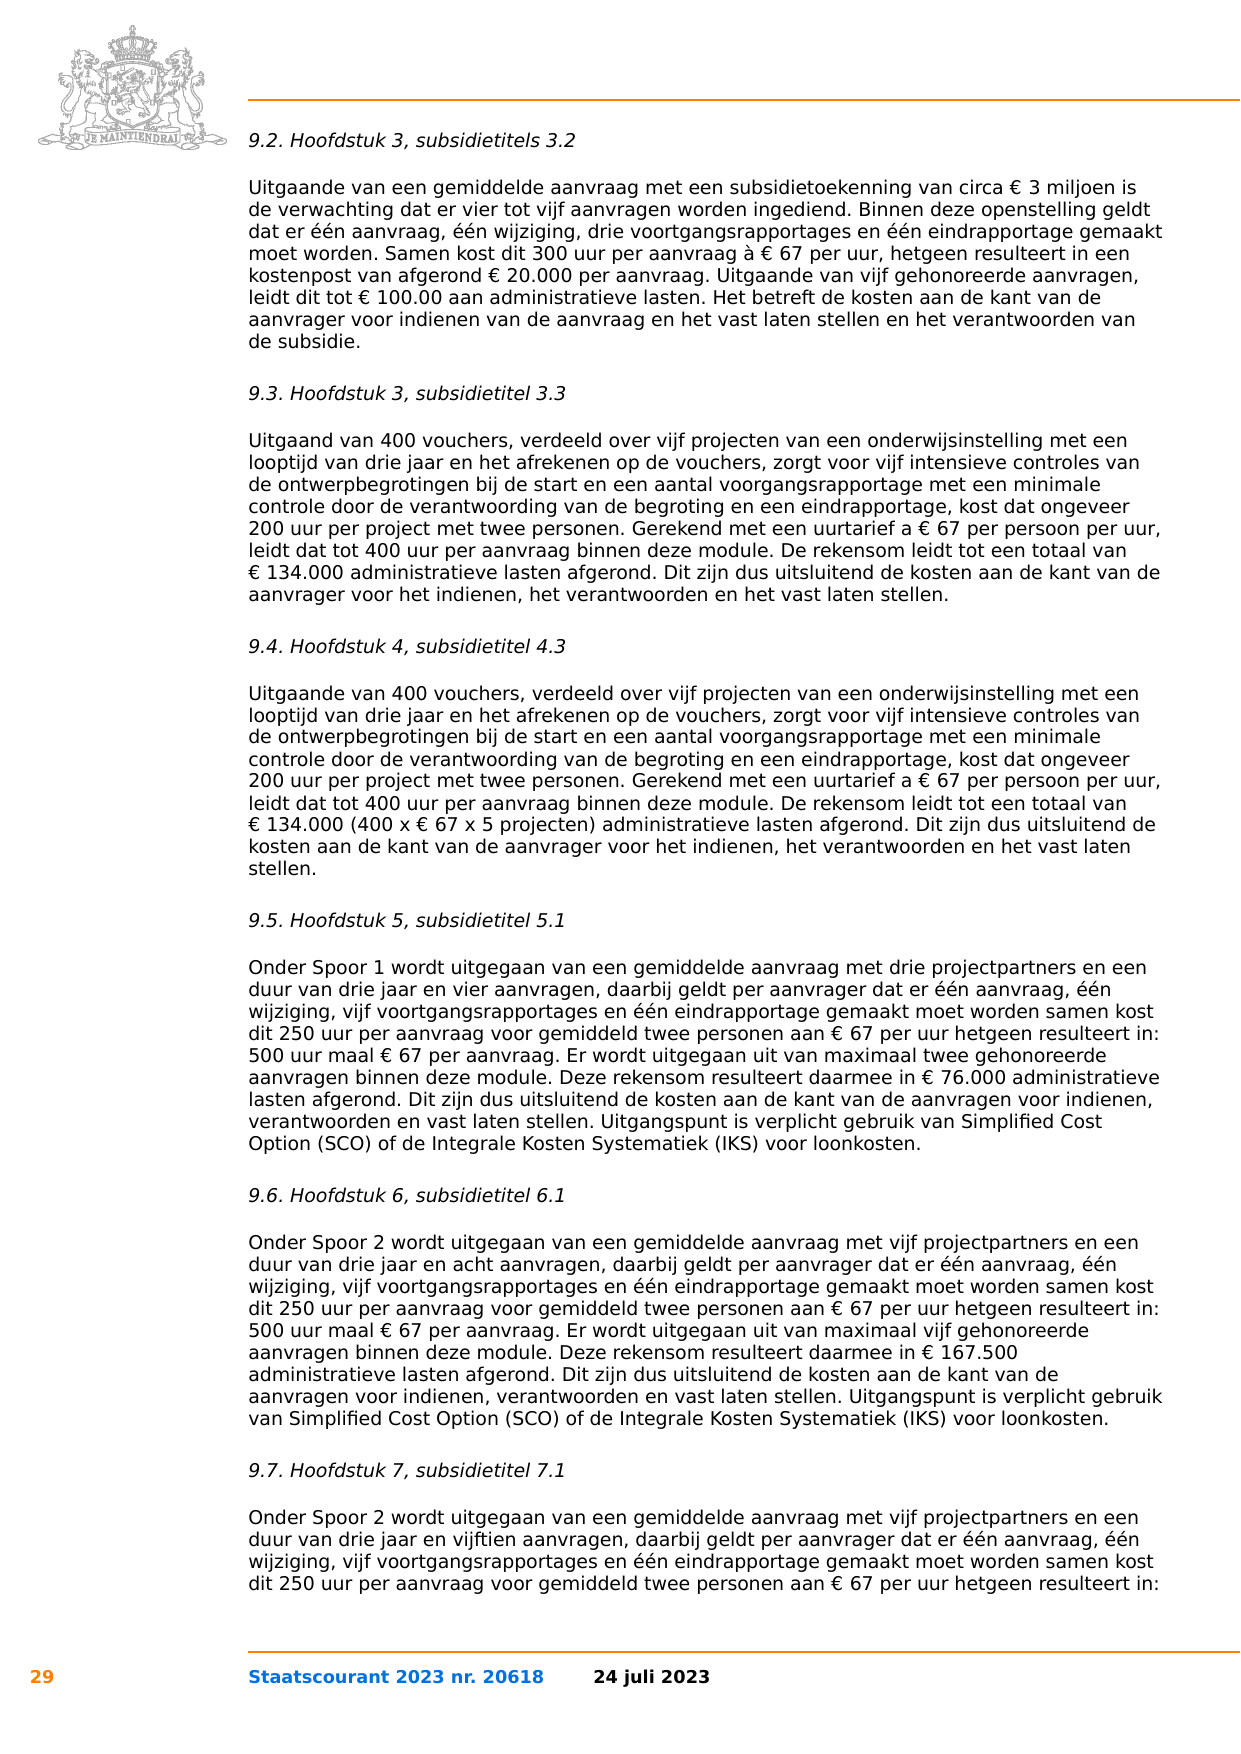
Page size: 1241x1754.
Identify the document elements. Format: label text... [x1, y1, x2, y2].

text Uitgaande van een gemiddelde aanvraag met een subsidietoekenning van circa € 3 miljoen is de verwachting dat er vier tot vijf aanvragen worden ingediend. Binnen deze openstelling geldt dat er één aanvraag, één wijziging, drie voortgangsrapportages en één eindrapportage gemaakt moet worden. Samen kost dit 300 uur per aanvraag à € 67 per uur, hetgeen resulteert in een kostenpost van afgerond € 20.000 per aanvraag. Uitgaande van vijf gehonoreerde aanvragen, leidt dit tot € 100.00 aan administratieve lasten. Het betreft de kosten aan de kant van de aanvrager voor indienen van de aanvraag en het vast laten stellen en het verantwoorden van de subsidie. [248, 177, 1163, 353]
text Onder Spoor 2 wordt uitgegaan van een gemiddelde aanvraag met vijf projectpartners en een duur van drie jaar en vijftien aanvragen, daarbij geldt per aanvrager dat er één aanvraag, één wijziging, vijf voortgangsrapportages en één eindrapportage gemaakt moet worden samen kost dit 250 uur per aanvraag voor gemiddeld twee personen aan € 67 per uur hetgeen resulteert in: [248, 1507, 1163, 1595]
picture [38, 25, 227, 150]
text Uitgaand van 400 vouchers, verdeeld over vijf projecten van een onderwijsinstelling met een looptijd van drie jaar en het afrekenen op de vouchers, zorgt voor vijf intensieve controles van de ontwerpbegrotingen bij de start en een aantal voorgangsrapportage met een minimale controle door de verantwoording van de begroting en een eindrapportage, kost dat ongeveer 200 uur per project met twee personen. Gerekend met een uurtarief a € 67 per persoon per uur, leidt dat tot 400 uur per aanvraag binnen deze module. De rekensom leidt tot een totaal van € 134.000 administratieve lasten afgerond. Dit zijn dus uitsluitend de kosten aan de kant van de aanvrager voor het indienen, het verantwoorden en het vast laten stellen. [248, 430, 1163, 606]
subtitle 9.3. Hoofdstuk 3, subsidietitel 3.3 [248, 383, 1163, 405]
subtitle 9.2. Hoofdstuk 3, subsidietitels 3.2 [248, 130, 1163, 152]
subtitle 9.6. Hoofdstuk 6, subsidietitel 6.1 [248, 1185, 1163, 1207]
text Onder Spoor 2 wordt uitgegaan van een gemiddelde aanvraag met vijf projectpartners en een duur van drie jaar en acht aanvragen, daarbij geldt per aanvrager dat er één aanvraag, één wijziging, vijf voortgangsrapportages en één eindrapportage gemaakt moet worden samen kost dit 250 uur per aanvraag voor gemiddeld twee personen aan € 67 per uur hetgeen resulteert in: 500 uur maal € 67 per aanvraag. Er wordt uitgegaan uit van maximaal vijf gehonoreerde aanvragen binnen deze module. Deze rekensom resulteert daarmee in € 167.500 administratieve lasten afgerond. Dit zijn dus uitsluitend de kosten aan de kant van de aanvragen voor indienen, verantwoorden en vast laten stellen. Uitgangspunt is verplicht gebruik van Simplified Cost Option (SCO) of de Integrale Kosten Systematiek (IKS) voor loonkosten. [248, 1232, 1163, 1430]
text Onder Spoor 1 wordt uitgegaan van een gemiddelde aanvraag met drie projectpartners en een duur van drie jaar en vier aanvragen, daarbij geldt per aanvrager dat er één aanvraag, één wijziging, vijf voortgangsrapportages en één eindrapportage gemaakt moet worden samen kost dit 250 uur per aanvraag voor gemiddeld twee personen aan € 67 per uur hetgeen resulteert in: 500 uur maal € 67 per aanvraag. Er wordt uitgegaan uit van maximaal twee gehonoreerde aanvragen binnen deze module. Deze rekensom resulteert daarmee in € 76.000 administratieve lasten afgerond. Dit zijn dus uitsluitend de kosten aan de kant van de aanvragen voor indienen, verantwoorden en vast laten stellen. Uitgangspunt is verplicht gebruik van Simplified Cost Option (SCO) of de Integrale Kosten Systematiek (IKS) voor loonkosten. [248, 957, 1163, 1155]
text Uitgaande van 400 vouchers, verdeeld over vijf projecten van een onderwijsinstelling met een looptijd van drie jaar en het afrekenen op de vouchers, zorgt voor vijf intensieve controles van de ontwerpbegrotingen bij de start en een aantal voorgangsrapportage met een minimale controle door de verantwoording van de begroting en een eindrapportage, kost dat ongeveer 200 uur per project met twee personen. Gerekend met een uurtarief a € 67 per persoon per uur, leidt dat tot 400 uur per aanvraag binnen deze module. De rekensom leidt tot een totaal van € 134.000 (400 x € 67 x 5 projecten) administratieve lasten afgerond. Dit zijn dus uitsluitend de kosten aan de kant van de aanvrager voor het indienen, het verantwoorden en het vast laten stellen. [248, 682, 1163, 880]
subtitle 9.4. Hoofdstuk 4, subsidietitel 4.3 [248, 636, 1163, 657]
subtitle 9.7. Hoofdstuk 7, subsidietitel 7.1 [248, 1460, 1163, 1482]
subtitle 9.5. Hoofdstuk 5, subsidietitel 5.1 [248, 910, 1163, 932]
